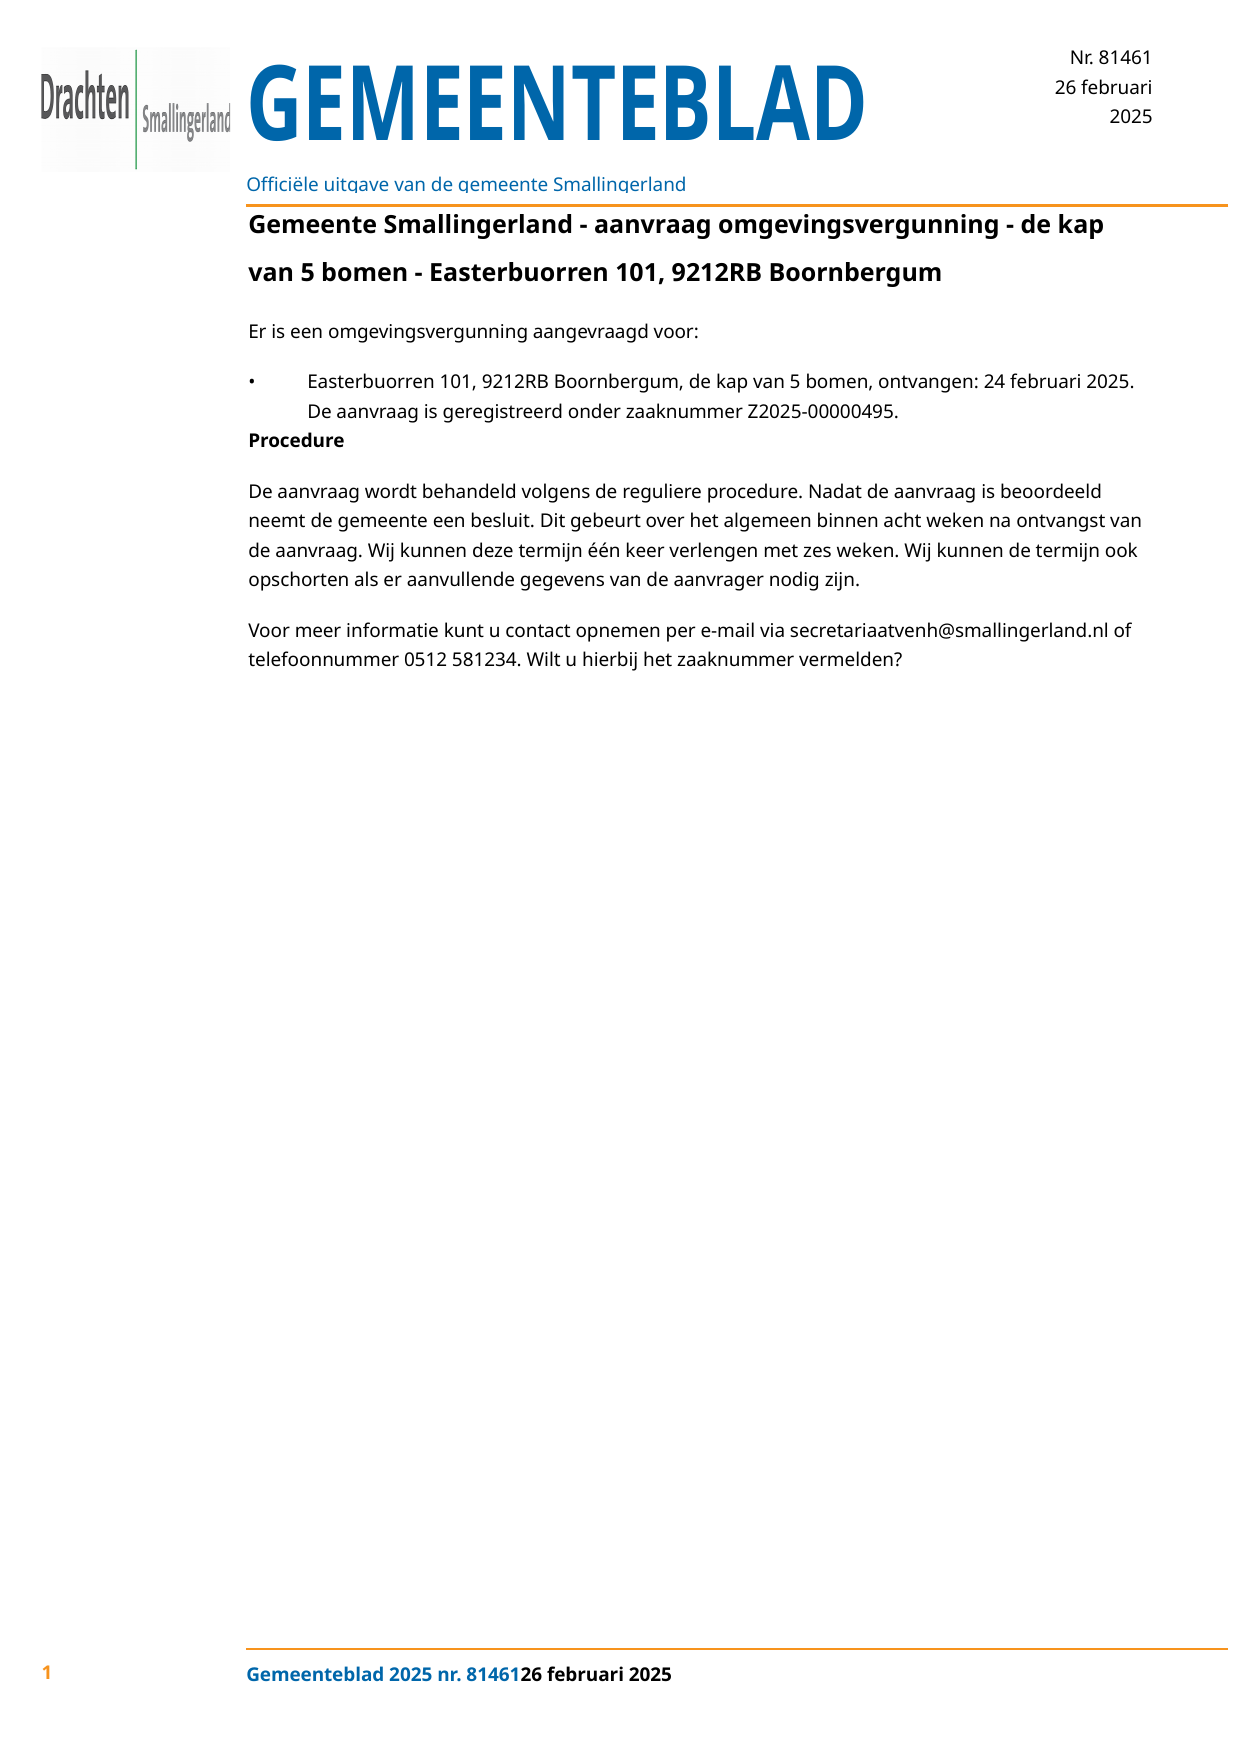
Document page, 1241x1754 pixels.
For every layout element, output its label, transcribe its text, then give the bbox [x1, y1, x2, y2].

text Er is een omgevingsvergunning aangevraagd voor: [248, 318, 1152, 344]
text Procedure [248, 427, 1152, 453]
list Easterbuorren 101, 9212RB Boornbergum, de kap van 5 bomen, ontvangen: 24 februari 2025. De aanvraag is geregistreerd onder zaaknummer Z2025-00000495. [248, 368, 1152, 424]
text Voor meer informatie kunt u contact opnemen per e-mail via secretariaatvenh@smallingerland.nl of telefoonnummer 0512 581234. Wilt u hierbij het zaaknummer vermelden? [248, 617, 1152, 672]
picture [41, 47, 231, 172]
text Gemeente Smallingerland - aanvraag omgevingsvergunning - de kap van 5 bomen - Easterbuorren 101, 9212RB Boornbergum [248, 207, 1152, 288]
text De aanvraag wordt behandeld volgens de reguliere procedure. Nadat de aanvraag is beoordeeld neemt de gemeente een besluit. Dit gebeurt over het algemeen binnen acht weken na ontvangst van de aanvraag. Wij kunnen deze termijn één keer verlengen met zes weken. Wij kunnen de termijn ook opschorten als er aanvullende gegevens van de aanvrager nodig zijn. [248, 478, 1152, 592]
